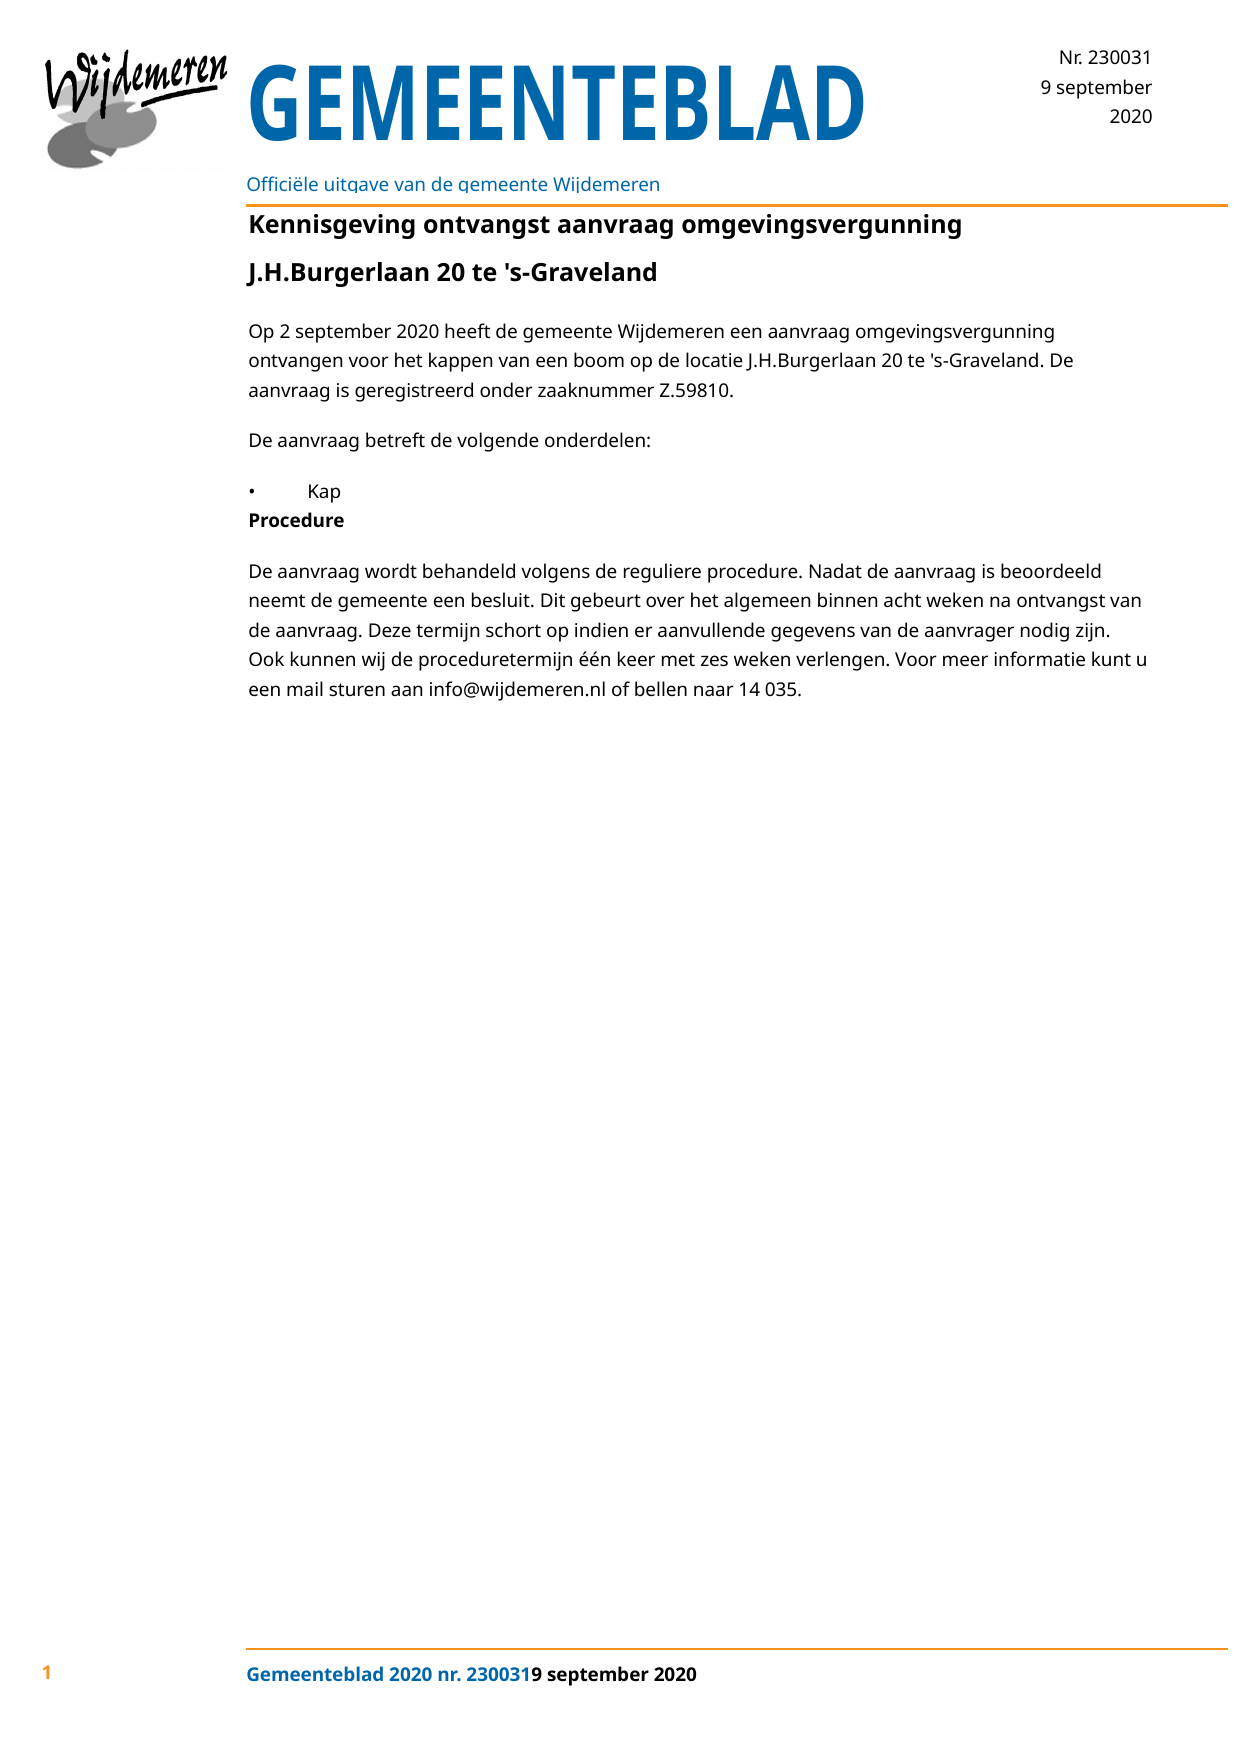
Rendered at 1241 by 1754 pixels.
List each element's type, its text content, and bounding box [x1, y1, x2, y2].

list Kap [248, 478, 1152, 504]
text De aanvraag wordt behandeld volgens de reguliere procedure. Nadat de aanvraag is beoordeeld neemt de gemeente een besluit. Dit gebeurt over het algemeen binnen acht weken na ontvangst van de aanvraag. Deze termijn schort op indien er aanvullende gegevens van de aanvrager nodig zijn. Ook kunnen wij de proceduretermijn één keer met zes weken verlengen. Voor meer informatie kunt u een mail sturen aan info@wijdemeren.nl of bellen naar 14 035. [248, 558, 1152, 702]
picture [41, 47, 231, 172]
text De aanvraag betreft de volgende onderdelen: [248, 427, 1152, 453]
text Op 2 september 2020 heeft de gemeente Wijdemeren een aanvraag omgevingsvergunning ontvangen voor het kappen van een boom op de locatie J.H.Burgerlaan 20 te 's-Graveland. De aanvraag is geregistreerd onder zaaknummer Z.59810. [248, 318, 1152, 403]
text Procedure [248, 507, 1152, 533]
text Kennisgeving ontvangst aanvraag omgevingsvergunning J.H.Burgerlaan 20 te 's-Graveland [248, 207, 1152, 288]
